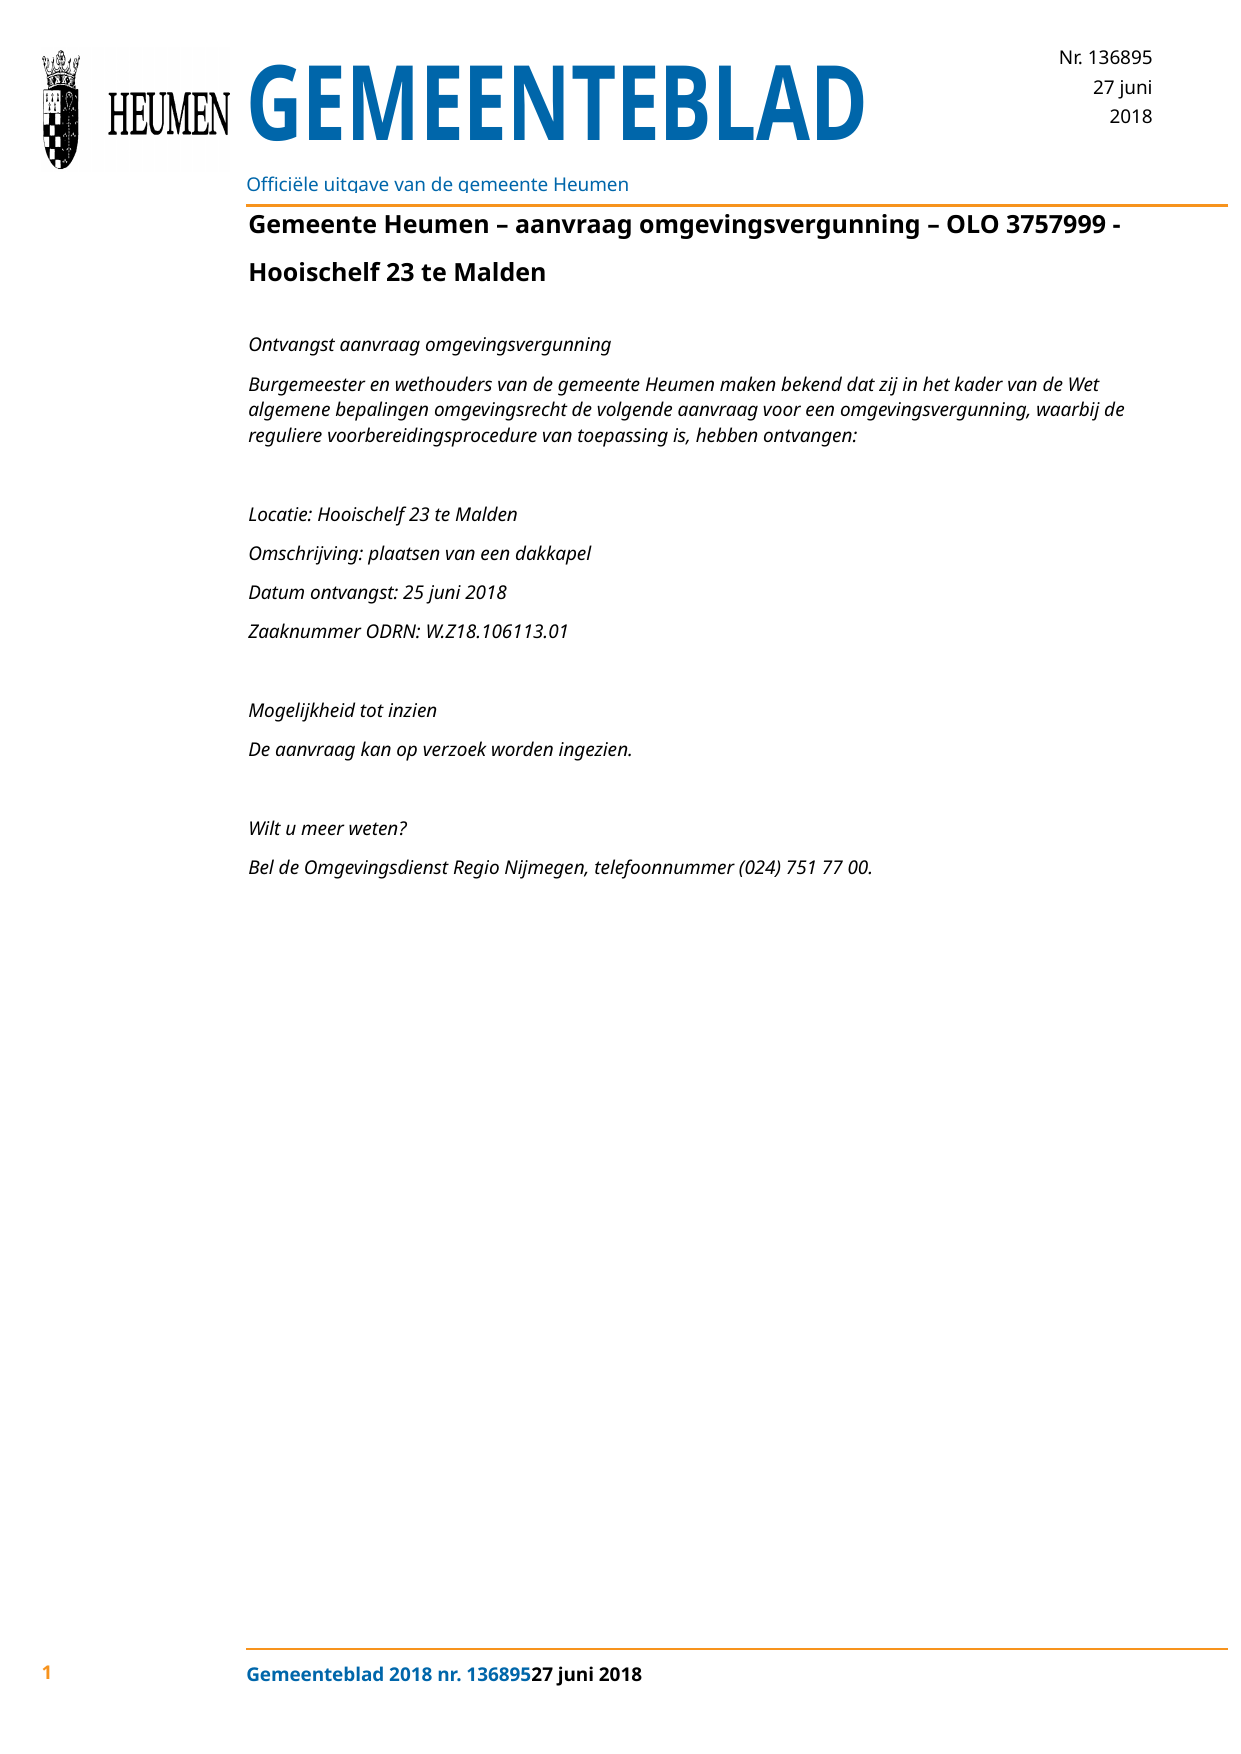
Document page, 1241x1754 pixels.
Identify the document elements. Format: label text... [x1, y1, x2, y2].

picture [41, 47, 231, 172]
text Ontvangst aanvraag omgevingsvergunning [248, 331, 1152, 357]
text Locatie: Hooischelf 23 te Malden [248, 501, 1152, 526]
text Datum ontvangst: 25 juni 2018 [248, 579, 1152, 605]
text Zaaknummer ODRN: W.Z18.106113.01 [248, 618, 1152, 644]
text Gemeente Heumen – aanvraag omgevingsvergunning – OLO 3757999 - Hooischelf 23 te Malden [248, 207, 1152, 288]
text De aanvraag kan op verzoek worden ingezien. [248, 736, 1152, 762]
text Mogelijkheid tot inzien [248, 697, 1152, 723]
text Bel de Omgevingsdienst Regio Nijmegen, telefoonnummer (024) 751 77 00. [248, 854, 1152, 880]
text Omschrijving: plaatsen van een dakkapel [248, 540, 1152, 566]
text Burgemeester en wethouders van de gemeente Heumen maken bekend dat zij in het kader van de Wet algemene bepalingen omgevingsrecht de volgende aanvraag voor een omgevingsvergunning, waarbij de reguliere voorbereidingsprocedure van toepassing is, hebben ontvangen: [248, 371, 1152, 448]
text Wilt u meer weten? [248, 815, 1152, 841]
